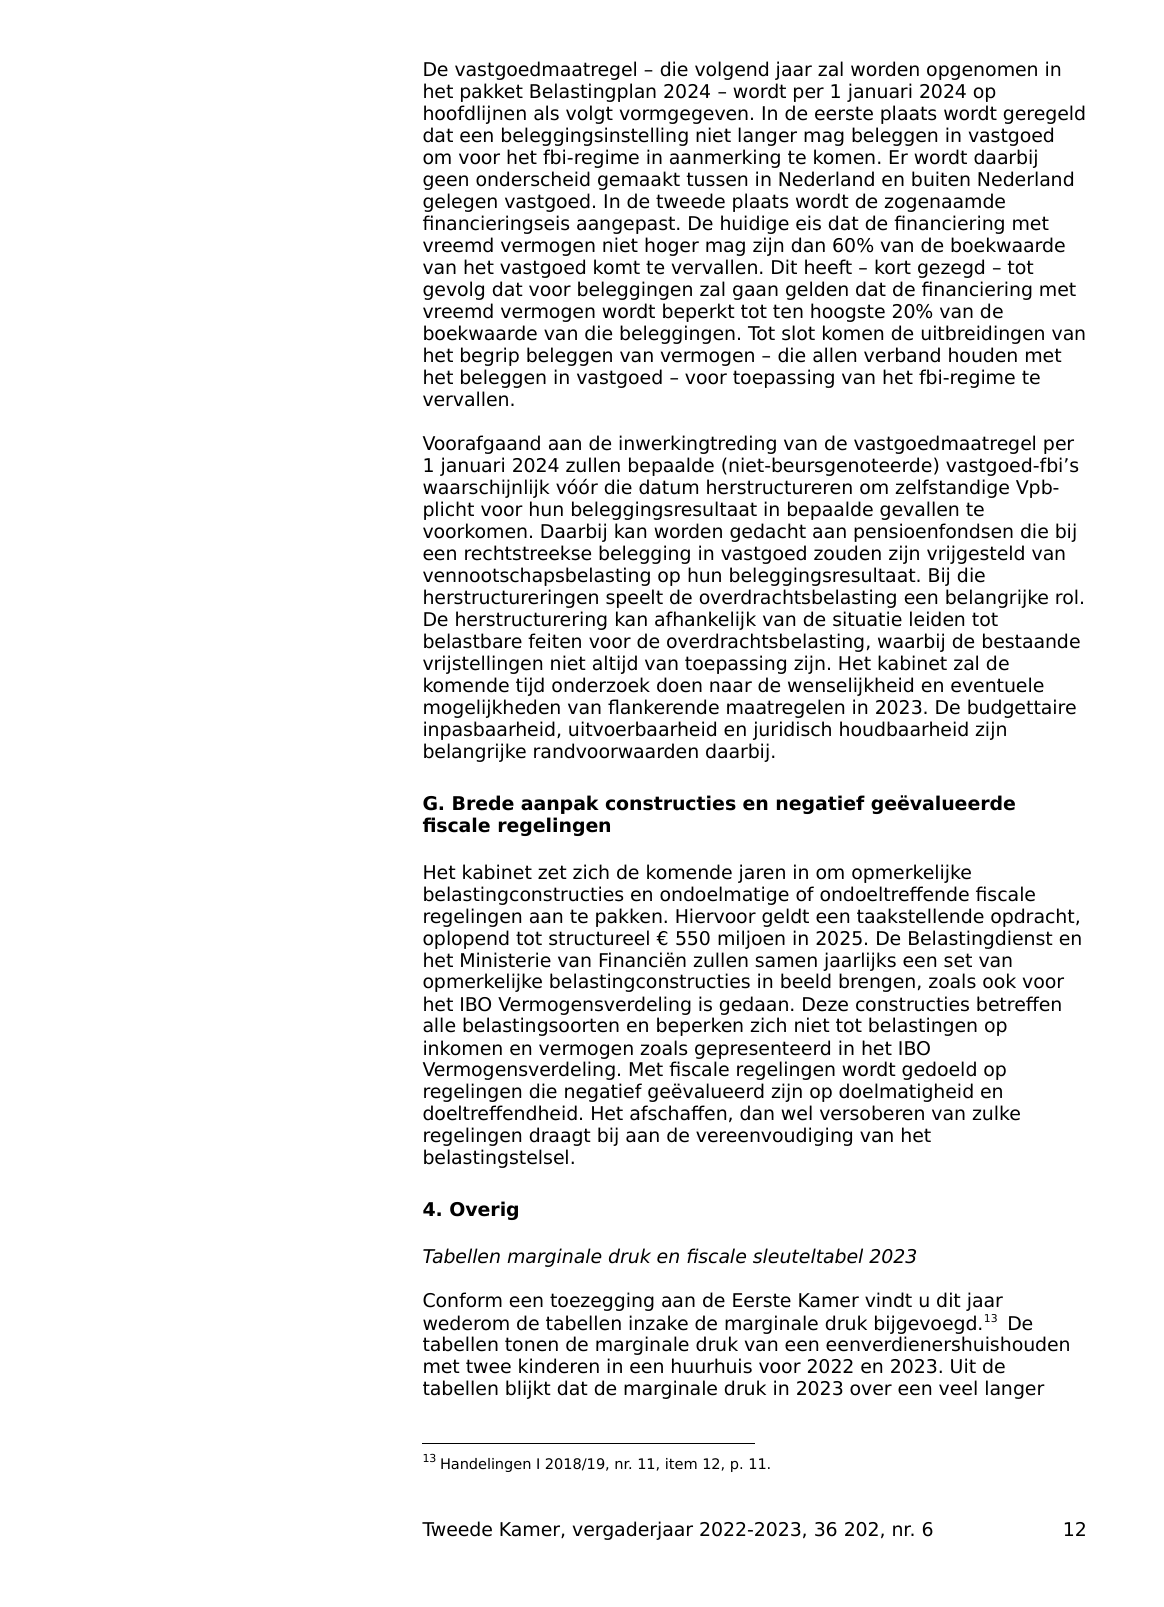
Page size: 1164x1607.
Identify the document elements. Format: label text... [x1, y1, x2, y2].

text Conform een toezegging aan de Eerste Kamer vindt u dit jaar wederom de tabellen inzake de marginale druk bijgevoegd. De tabellen tonen de marginale druk van een eenverdienershuishouden met twee kinderen in een huurhuis voor 2022 en 2023. Uit de tabellen blijkt dat de marginale druk in 2023 over een veel langer [422, 1290, 1087, 1400]
text Voorafgaand aan de inwerkingtreding van de vastgoedmaatregel per 1 januari 2024 zullen bepaalde (niet-beursgenoteerde) vastgoed-fbi’s waarschijnlijk vóór die datum herstructureren om zelfstandige Vpb-plicht voor hun beleggingsresultaat in bepaalde gevallen te voorkomen. Daarbij kan worden gedacht aan pensioenfondsen die bij een rechtstreekse belegging in vastgoed zouden zijn vrijgesteld van vennootschapsbelasting op hun beleggingsresultaat. Bij die herstructureringen speelt de overdrachtsbelasting een belangrijke rol. De herstructurering kan afhankelijk van de situatie leiden tot belastbare feiten voor de overdrachtsbelasting, waarbij de bestaande vrijstellingen niet altijd van toepassing zijn. Het kabinet zal de komende tijd onderzoek doen naar de wenselijkheid en eventuele mogelijkheden van flankerende maatregelen in 2023. De budgettaire inpasbaarheid, uitvoerbaarheid en juridisch houdbaarheid zijn belangrijke randvoorwaarden daarbij. [422, 433, 1087, 763]
subtitle 4. Overig [422, 1199, 1087, 1221]
text Het kabinet zet zich de komende jaren in om opmerkelijke belastingconstructies en ondoelmatige of ondoeltreffende fiscale regelingen aan te pakken. Hiervoor geldt een taakstellende opdracht, oplopend tot structureel € 550 miljoen in 2025. De Belastingdienst en het Ministerie van Financiën zullen samen jaarlijks een set van opmerkelijke belastingconstructies in beeld brengen, zoals ook voor het IBO Vermogensverdeling is gedaan. Deze constructies betreffen alle belastingsoorten en beperken zich niet tot belastingen op inkomen en vermogen zoals gepresenteerd in het IBO Vermogensverdeling. Met fiscale regelingen wordt gedoeld op regelingen die negatief geëvalueerd zijn op doelmatigheid en doeltreffendheid. Het afschaffen, dan wel versoberen van zulke regelingen draagt bij aan de vereenvoudiging van het belastingstelsel. [422, 862, 1087, 1169]
subtitle G. Brede aanpak constructies en negatief geëvalueerde fiscale regelingen [422, 793, 1087, 837]
subtitle Tabellen marginale druk en fiscale sleuteltabel 2023 [422, 1246, 1087, 1268]
text De vastgoedmaatregel – die volgend jaar zal worden opgenomen in het pakket Belastingplan 2024 – wordt per 1 januari 2024 op hoofdlijnen als volgt vormgegeven. In de eerste plaats wordt geregeld dat een beleggingsinstelling niet langer mag beleggen in vastgoed om voor het fbi-regime in aanmerking te komen. Er wordt daarbij geen onderscheid gemaakt tussen in Nederland en buiten Nederland gelegen vastgoed. In de tweede plaats wordt de zogenaamde financieringseis aangepast. De huidige eis dat de financiering met vreemd vermogen niet hoger mag zijn dan 60% van de boekwaarde van het vastgoed komt te vervallen. Dit heeft – kort gezegd – tot gevolg dat voor beleggingen zal gaan gelden dat de financiering met vreemd vermogen wordt beperkt tot ten hoogste 20% van de boekwaarde van die beleggingen. Tot slot komen de uitbreidingen van het begrip beleggen van vermogen – die allen verband houden met het beleggen in vastgoed – voor toepassing van het fbi-regime te vervallen. [422, 59, 1087, 411]
text Handelingen I 2018/19, nr. 11, item 12, p. 11. [422, 1452, 1087, 1474]
